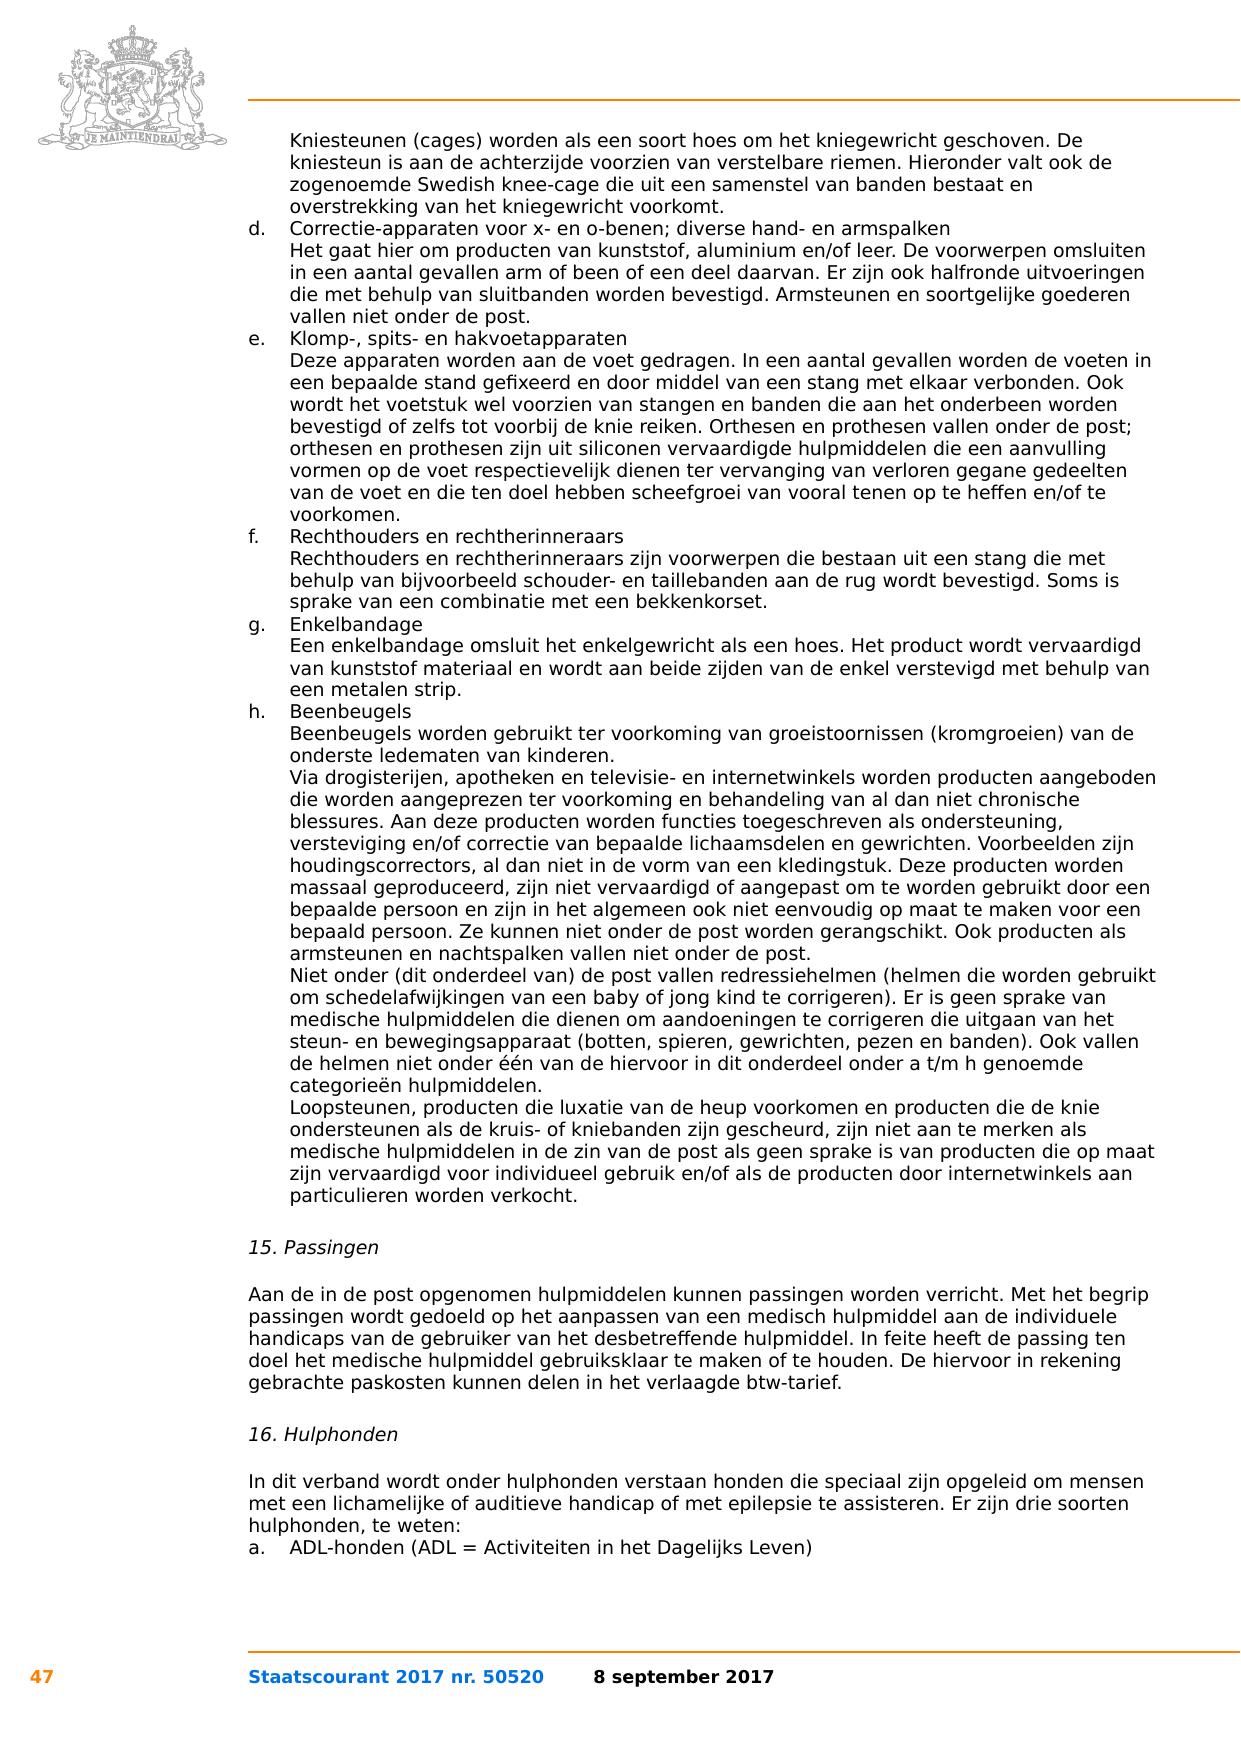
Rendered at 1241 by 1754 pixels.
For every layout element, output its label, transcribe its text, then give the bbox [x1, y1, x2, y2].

text d. Correctie-apparaten voor x- en o-benen; diverse hand- en armspalken [248, 218, 1163, 240]
picture [38, 25, 227, 150]
text Via drogisterijen, apotheken en televisie- en internetwinkels worden producten aangeboden die worden aangeprezen ter voorkoming en behandeling van al dan niet chronische blessures. Aan deze producten worden functies toegeschreven als ondersteuning, versteviging en/of correctie van bepaalde lichaamsdelen en gewrichten. Voorbeelden zijn houdingscorrectors, al dan niet in de vorm van een kledingstuk. Deze producten worden massaal geproduceerd, zijn niet vervaardigd of aangepast om te worden gebruikt door een bepaalde persoon en zijn in het algemeen ook niet eenvoudig op maat te maken voor een bepaald persoon. Ze kunnen niet onder de post worden gerangschikt. Ook producten als armsteunen en nachtspalken vallen niet onder de post. [289, 767, 1163, 965]
text g. Enkelbandage [248, 613, 1163, 635]
subtitle 16. Hulphonden [248, 1424, 1163, 1446]
text Kniesteunen (cages) worden als een soort hoes om het kniegewricht geschoven. De kniesteun is aan de achterzijde voorzien van verstelbare riemen. Hieronder valt ook de zogenoemde Swedish knee-cage die uit een samenstel van banden bestaat en overstrekking van het kniegewricht voorkomt. [289, 130, 1163, 218]
text Beenbeugels worden gebruikt ter voorkoming van groeistoornissen (kromgroeien) van de onderste ledematen van kinderen. [289, 723, 1163, 767]
text a. ADL-honden (ADL = Activiteiten in het Dagelijks Leven) [248, 1537, 1163, 1559]
text Een enkelbandage omsluit het enkelgewricht als een hoes. Het product wordt vervaardigd van kunststof materiaal en wordt aan beide zijden van de enkel verstevigd met behulp van een metalen strip. [289, 635, 1163, 701]
text Aan de in de post opgenomen hulpmiddelen kunnen passingen worden verricht. Met het begrip passingen wordt gedoeld op het aanpassen van een medisch hulpmiddel aan de individuele handicaps van de gebruiker van het desbetreffende hulpmiddel. In feite heeft de passing ten doel het medische hulpmiddel gebruiksklaar te maken of te houden. De hiervoor in rekening gebrachte paskosten kunnen delen in het verlaagde btw-tarief. [248, 1284, 1163, 1394]
text h. Beenbeugels [248, 701, 1163, 723]
text f. Rechthouders en rechtherinneraars [248, 526, 1163, 547]
text Rechthouders en rechtherinneraars zijn voorwerpen die bestaan uit een stang die met behulp van bijvoorbeeld schouder- en taillebanden aan de rug wordt bevestigd. Soms is sprake van een combinatie met een bekkenkorset. [289, 547, 1163, 613]
text Deze apparaten worden aan de voet gedragen. In een aantal gevallen worden de voeten in een bepaalde stand gefixeerd en door middel van een stang met elkaar verbonden. Ook wordt het voetstuk wel voorzien van stangen en banden die aan het onderbeen worden bevestigd of zelfs tot voorbij de knie reiken. Orthesen en prothesen vallen onder de post; orthesen en prothesen zijn uit siliconen vervaardigde hulpmiddelen die een aanvulling vormen op de voet respectievelijk dienen ter vervanging van verloren gegane gedeelten van de voet en die ten doel hebben scheefgroei van vooral tenen op te heffen en/of te voorkomen. [289, 350, 1163, 526]
text Loopsteunen, producten die luxatie van de heup voorkomen en producten die de knie ondersteunen als de kruis- of kniebanden zijn gescheurd, zijn niet aan te merken als medische hulpmiddelen in de zin van de post als geen sprake is van producten die op maat zijn vervaardigd voor individueel gebruik en/of als de producten door internetwinkels aan particulieren worden verkocht. [289, 1097, 1163, 1207]
text In dit verband wordt onder hulphonden verstaan honden die speciaal zijn opgeleid om mensen met een lichamelijke of auditieve handicap of met epilepsie te assisteren. Er zijn drie soorten hulphonden, te weten: [248, 1471, 1163, 1537]
text Niet onder (dit onderdeel van) de post vallen redressiehelmen (helmen die worden gebruikt om schedelafwijkingen van een baby of jong kind te corrigeren). Er is geen sprake van medische hulpmiddelen die dienen om aandoeningen te corrigeren die uitgaan van het steun- en bewegingsapparaat (botten, spieren, gewrichten, pezen en banden). Ook vallen de helmen niet onder één van de hiervoor in dit onderdeel onder a t/m h genoemde categorieën hulpmiddelen. [289, 965, 1163, 1097]
text e. Klomp-, spits- en hakvoetapparaten [248, 328, 1163, 350]
subtitle 15. Passingen [248, 1237, 1163, 1259]
text Het gaat hier om producten van kunststof, aluminium en/of leer. De voorwerpen omsluiten in een aantal gevallen arm of been of een deel daarvan. Er zijn ook halfronde uitvoeringen die met behulp van sluitbanden worden bevestigd. Armsteunen en soortgelijke goederen vallen niet onder de post. [289, 240, 1163, 328]
